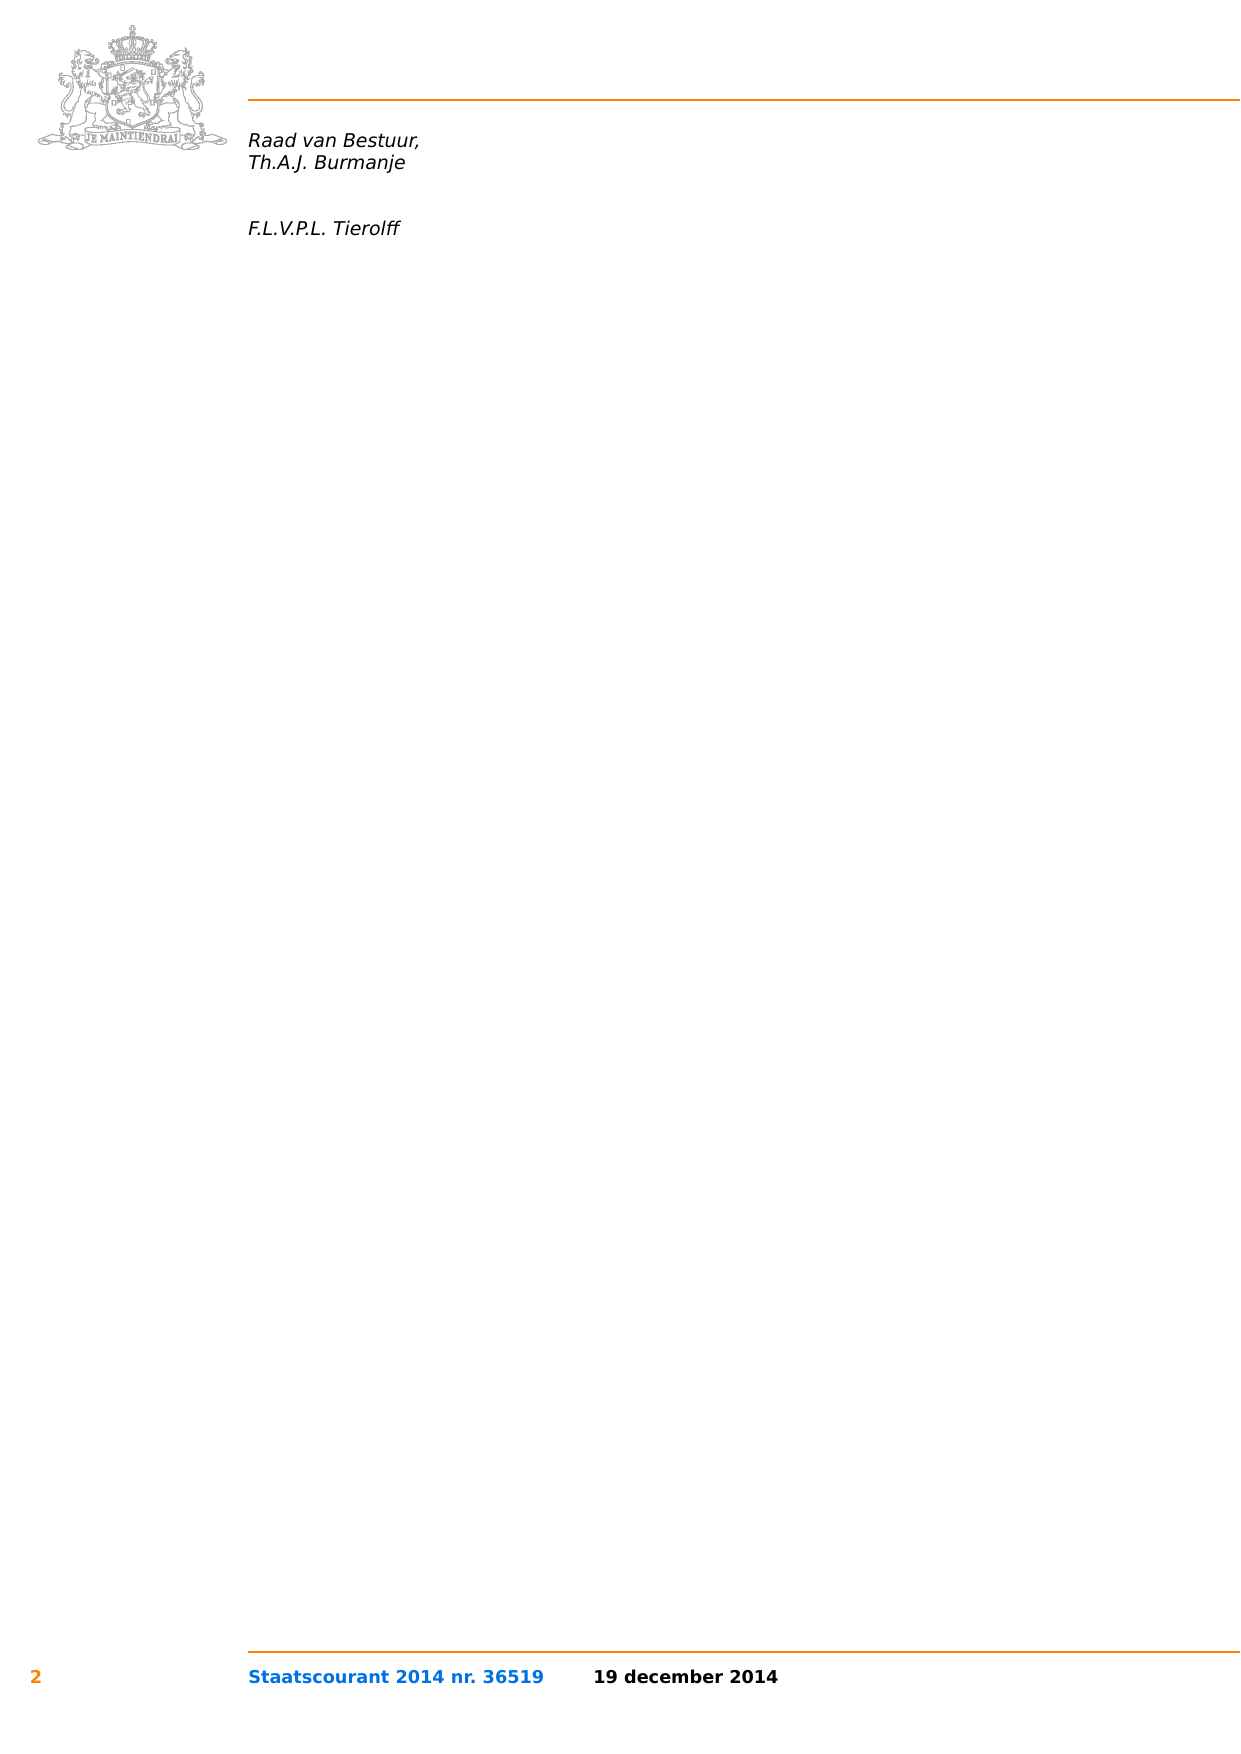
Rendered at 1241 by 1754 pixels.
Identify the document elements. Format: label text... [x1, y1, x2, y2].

picture [38, 25, 227, 150]
text Raad van Bestuur, Th.A.J. Burmanje [248, 130, 1163, 174]
text F.L.V.P.L. Tierolff [248, 196, 1163, 240]
